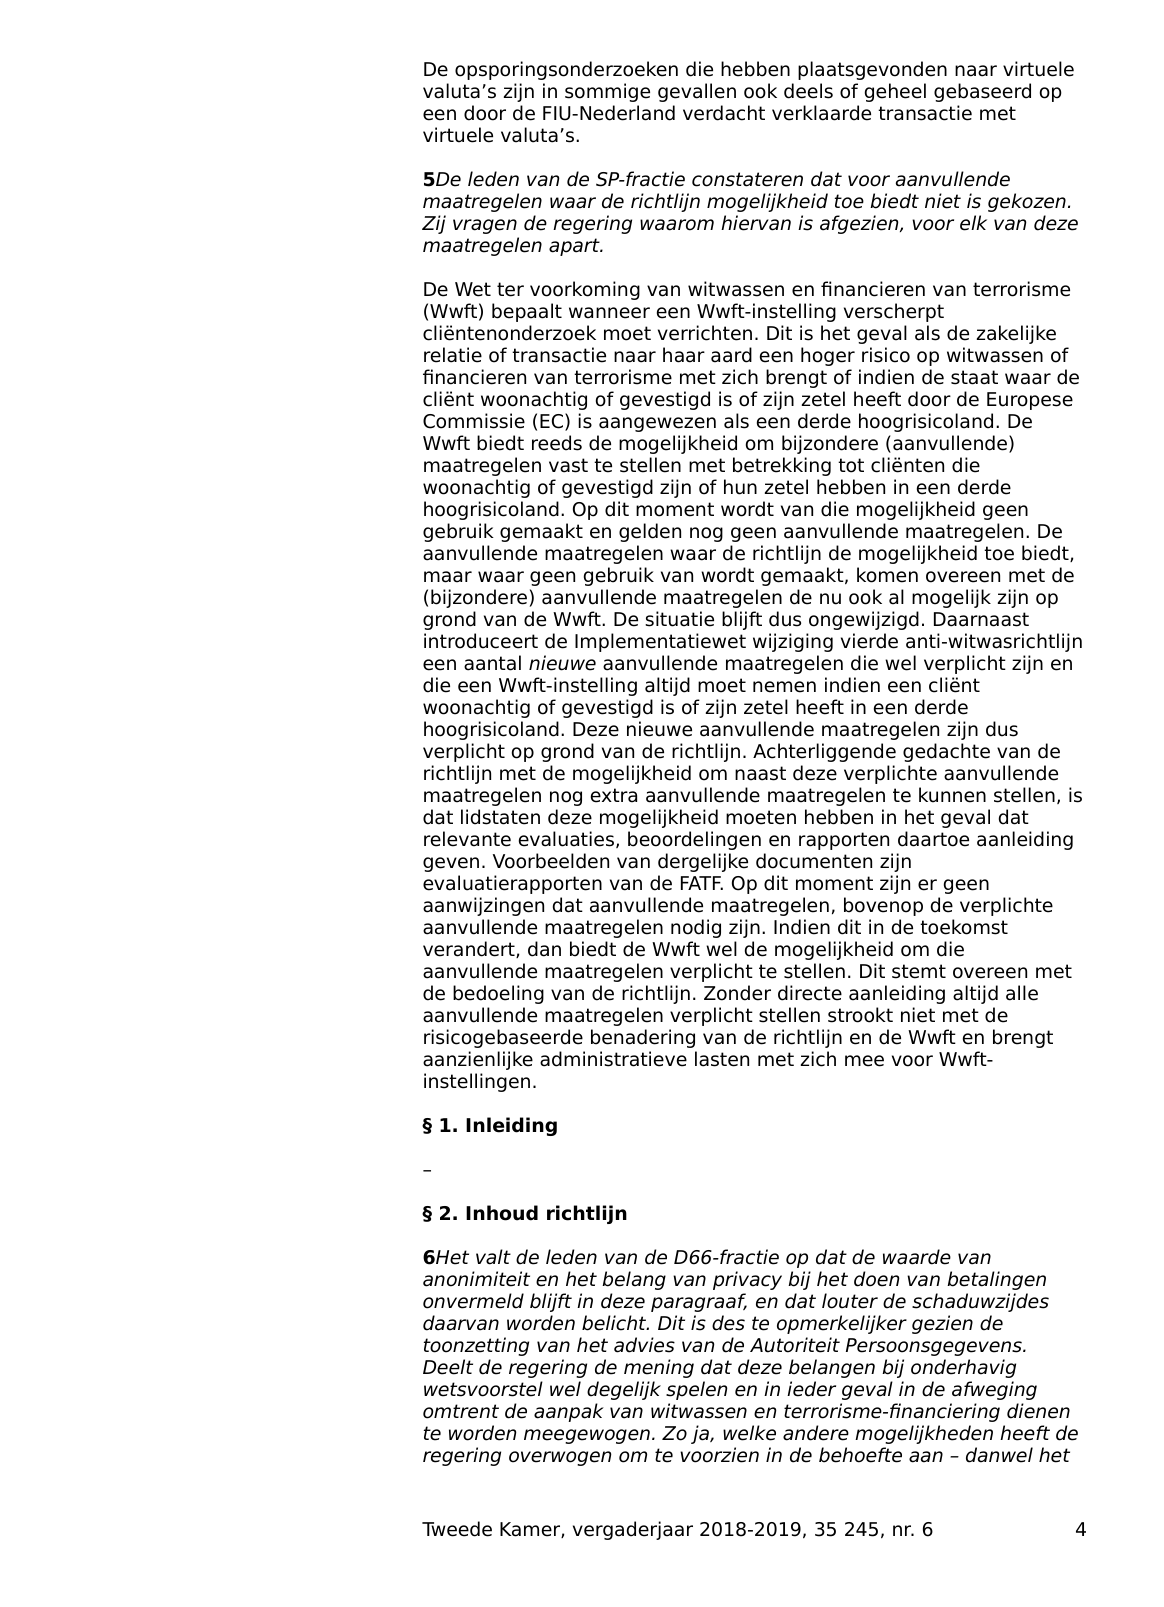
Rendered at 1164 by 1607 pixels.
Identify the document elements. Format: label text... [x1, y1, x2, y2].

text – [422, 1159, 1087, 1181]
text De Wet ter voorkoming van witwassen en financieren van terrorisme (Wwft) bepaalt wanneer een Wwft-instelling verscherpt cliëntenonderzoek moet verrichten. Dit is het geval als de zakelijke relatie of transactie naar haar aard een hoger risico op witwassen of financieren van terrorisme met zich brengt of indien de staat waar de cliënt woonachtig of gevestigd is of zijn zetel heeft door de Europese Commissie (EC) is aangewezen als een derde hoogrisicoland. De Wwft biedt reeds de mogelijkheid om bijzondere (aanvullende) maatregelen vast te stellen met betrekking tot cliënten die woonachtig of gevestigd zijn of hun zetel hebben in een derde hoogrisicoland. Op dit moment wordt van die mogelijkheid geen gebruik gemaakt en gelden nog geen aanvullende maatregelen. De aanvullende maatregelen waar de richtlijn de mogelijkheid toe biedt, maar waar geen gebruik van wordt gemaakt, komen overeen met de (bijzondere) aanvullende maatregelen de nu ook al mogelijk zijn op grond van de Wwft. De situatie blijft dus ongewijzigd. Daarnaast introduceert de Implementatiewet wijziging vierde anti-witwasrichtlijn een aantal nieuwe aanvullende maatregelen die wel verplicht zijn en die een Wwft-instelling altijd moet nemen indien een cliënt woonachtig of gevestigd is of zijn zetel heeft in een derde hoogrisicoland. Deze nieuwe aanvullende maatregelen zijn dus verplicht op grond van de richtlijn. Achterliggende gedachte van de richtlijn met de mogelijkheid om naast deze verplichte aanvullende maatregelen nog extra aanvullende maatregelen te kunnen stellen, is dat lidstaten deze mogelijkheid moeten hebben in het geval dat relevante evaluaties, beoordelingen en rapporten daartoe aanleiding geven. Voorbeelden van dergelijke documenten zijn evaluatierapporten van de FATF. Op dit moment zijn er geen aanwijzingen dat aanvullende maatregelen, bovenop de verplichte aanvullende maatregelen nodig zijn. Indien dit in de toekomst verandert, dan biedt de Wwft wel de mogelijkheid om die aanvullende maatregelen verplicht te stellen. Dit stemt overeen met de bedoeling van de richtlijn. Zonder directe aanleiding altijd alle aanvullende maatregelen verplicht stellen strookt niet met de risicogebaseerde benadering van de richtlijn en de Wwft en brengt aanzienlijke administratieve lasten met zich mee voor Wwft-instellingen. [422, 279, 1087, 1092]
text 5De leden van de SP-fractie constateren dat voor aanvullende maatregelen waar de richtlijn mogelijkheid toe biedt niet is gekozen. Zij vragen de regering waarom hiervan is afgezien, voor elk van deze maatregelen apart. [422, 169, 1087, 257]
subtitle § 2. Inhoud richtlijn [422, 1203, 1087, 1225]
text De opsporingsonderzoeken die hebben plaatsgevonden naar virtuele valuta’s zijn in sommige gevallen ook deels of geheel gebaseerd op een door de FIU-Nederland verdacht verklaarde transactie met virtuele valuta’s. [422, 59, 1087, 147]
text 6Het valt de leden van de D66-fractie op dat de waarde van anonimiteit en het belang van privacy bij het doen van betalingen onvermeld blijft in deze paragraaf, en dat louter de schaduwzijdes daarvan worden belicht. Dit is des te opmerkelijker gezien de toonzetting van het advies van de Autoriteit Persoonsgegevens. Deelt de regering de mening dat deze belangen bij onderhavig wetsvoorstel wel degelijk spelen en in ieder geval in de afweging omtrent de aanpak van witwassen en terrorisme-financiering dienen te worden meegewogen. Zo ja, welke andere mogelijkheden heeft de regering overwogen om te voorzien in de behoefte aan – danwel het [422, 1247, 1087, 1467]
subtitle § 1. Inleiding [422, 1115, 1087, 1137]
